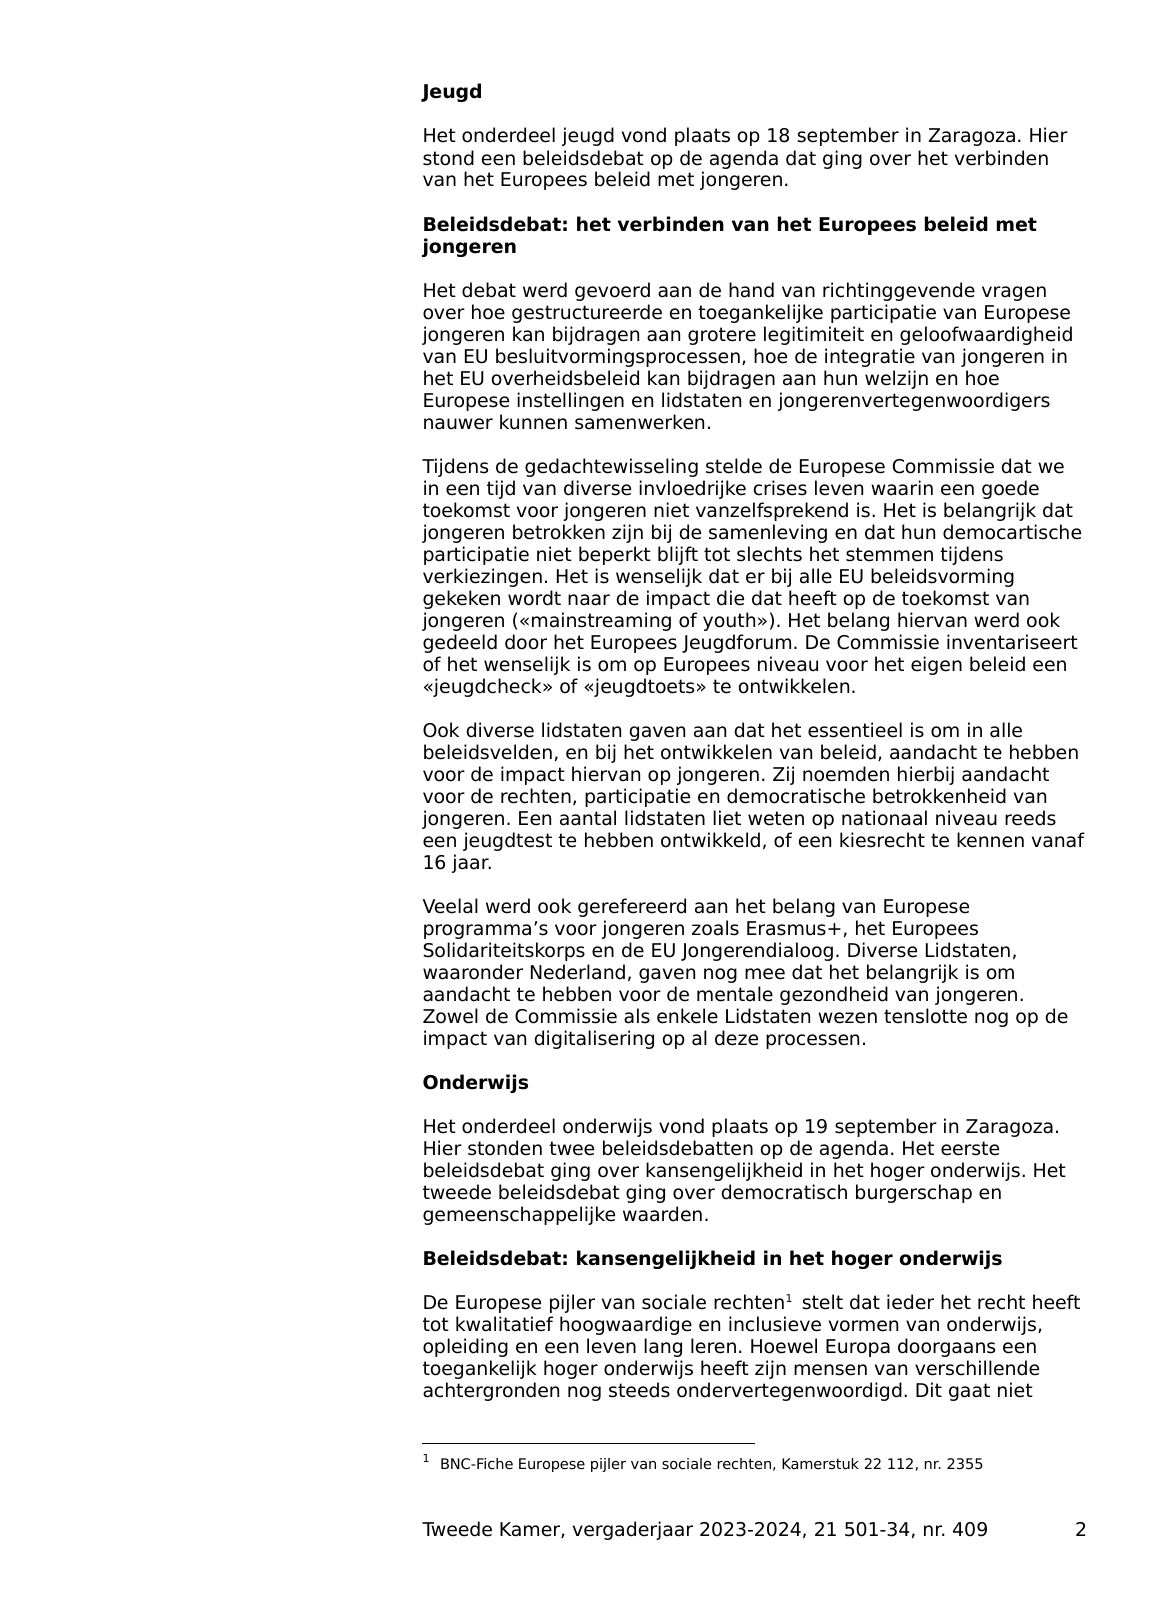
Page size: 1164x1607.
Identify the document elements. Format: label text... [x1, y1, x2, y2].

subtitle Jeugd [422, 81, 1087, 103]
text BNC-Fiche Europese pijler van sociale rechten, Kamerstuk 22 112, nr. 2355 [422, 1452, 1087, 1474]
text Het onderdeel onderwijs vond plaats op 19 september in Zaragoza. Hier stonden twee beleidsdebatten op de agenda. Het eerste beleidsdebat ging over kansengelijkheid in het hoger onderwijs. Het tweede beleidsdebat ging over democratisch burgerschap en gemeenschappelijke waarden. [422, 1116, 1087, 1226]
text Het debat werd gevoerd aan de hand van richtinggevende vragen over hoe gestructureerde en toegankelijke participatie van Europese jongeren kan bijdragen aan grotere legitimiteit en geloofwaardigheid van EU besluitvormingsprocessen, hoe de integratie van jongeren in het EU overheidsbeleid kan bijdragen aan hun welzijn en hoe Europese instellingen en lidstaten en jongerenvertegenwoordigers nauwer kunnen samenwerken. [422, 280, 1087, 433]
text Veelal werd ook gerefereerd aan het belang van Europese programma’s voor jongeren zoals Erasmus+, het Europees Solidariteitskorps en de EU Jongerendialoog. Diverse Lidstaten, waaronder Nederland, gaven nog mee dat het belangrijk is om aandacht te hebben voor de mentale gezondheid van jongeren. Zowel de Commissie als enkele Lidstaten wezen tenslotte nog op de impact van digitalisering op al deze processen. [422, 896, 1087, 1049]
subtitle Beleidsdebat: kansengelijkheid in het hoger onderwijs [422, 1248, 1087, 1270]
text De Europese pijler van sociale rechten stelt dat ieder het recht heeft tot kwalitatief hoogwaardige en inclusieve vormen van onderwijs, opleiding en een leven lang leren. Hoewel Europa doorgaans een toegankelijk hoger onderwijs heeft zijn mensen van verschillende achtergronden nog steeds ondervertegenwoordigd. Dit gaat niet [422, 1292, 1087, 1402]
subtitle Beleidsdebat: het verbinden van het Europees beleid met jongeren [422, 213, 1087, 257]
text Het onderdeel jeugd vond plaats op 18 september in Zaragoza. Hier stond een beleidsdebat op de agenda dat ging over het verbinden van het Europees beleid met jongeren. [422, 125, 1087, 191]
text Tijdens de gedachtewisseling stelde de Europese Commissie dat we in een tijd van diverse invloedrijke crises leven waarin een goede toekomst voor jongeren niet vanzelfsprekend is. Het is belangrijk dat jongeren betrokken zijn bij de samenleving en dat hun democartische participatie niet beperkt blijft tot slechts het stemmen tijdens verkiezingen. Het is wenselijk dat er bij alle EU beleidsvorming gekeken wordt naar de impact die dat heeft op de toekomst van jongeren («mainstreaming of youth»). Het belang hiervan werd ook gedeeld door het Europees Jeugdforum. De Commissie inventariseert of het wenselijk is om op Europees niveau voor het eigen beleid een «jeugdcheck» of «jeugdtoets» te ontwikkelen. [422, 456, 1087, 697]
subtitle Onderwijs [422, 1072, 1087, 1094]
text Ook diverse lidstaten gaven aan dat het essentieel is om in alle beleidsvelden, en bij het ontwikkelen van beleid, aandacht te hebben voor de impact hiervan op jongeren. Zij noemden hierbij aandacht voor de rechten, participatie en democratische betrokkenheid van jongeren. Een aantal lidstaten liet weten op nationaal niveau reeds een jeugdtest te hebben ontwikkeld, of een kiesrecht te kennen vanaf 16 jaar. [422, 720, 1087, 873]
